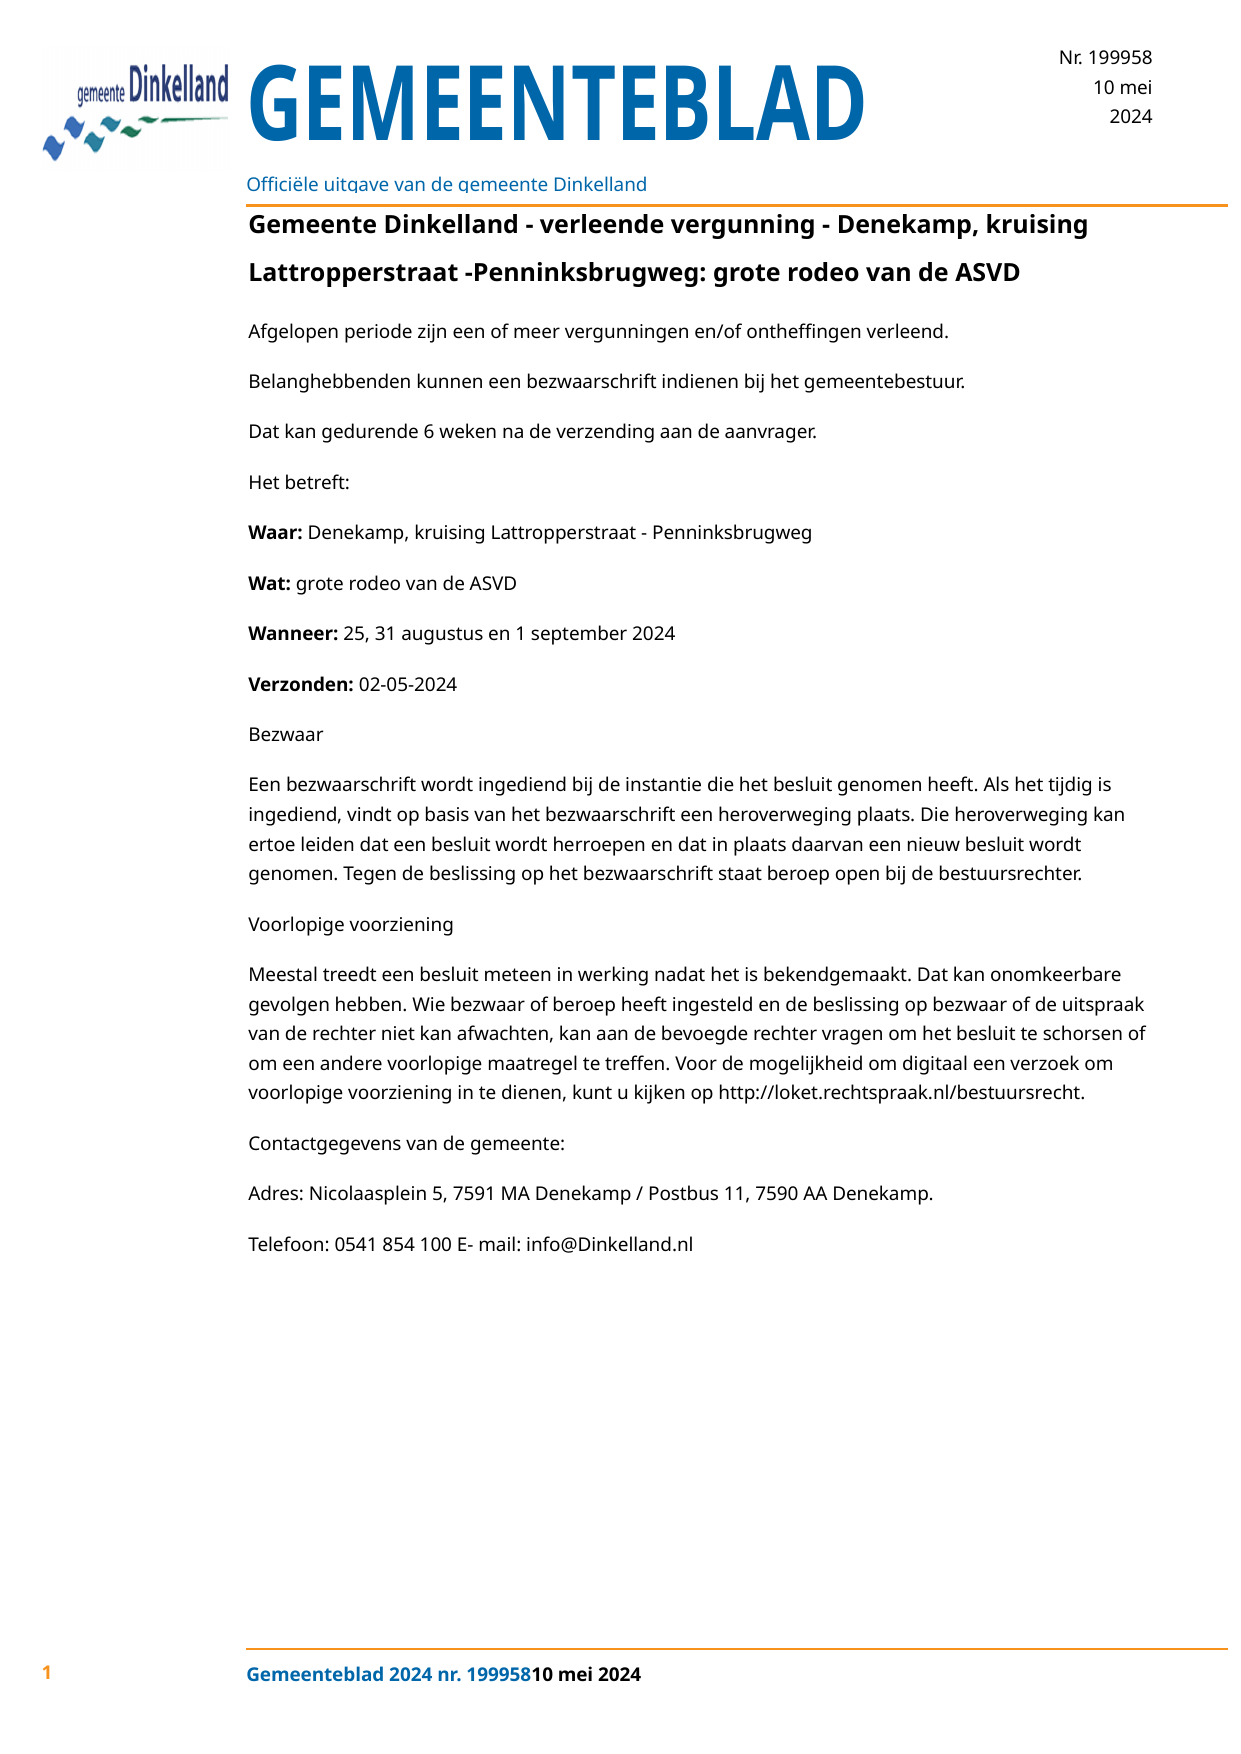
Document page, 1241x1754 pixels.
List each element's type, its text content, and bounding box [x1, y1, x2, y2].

text Adres: Nicolaasplein 5, 7591 MA Denekamp / Postbus 11, 7590 AA Denekamp. [248, 1180, 1152, 1206]
picture [41, 47, 231, 172]
text Gemeente Dinkelland - verleende vergunning - Denekamp, kruising Lattropperstraat -Penninksbrugweg: grote rodeo van de ASVD [248, 207, 1152, 288]
text Dat kan gedurende 6 weken na de verzending aan de aanvrager. [248, 419, 1152, 444]
text Belanghebbenden kunnen een bezwaarschrift indienen bij het gemeentebestuur. [248, 368, 1152, 394]
text Afgelopen periode zijn een of meer vergunningen en/of ontheffingen verleend. [248, 318, 1152, 344]
text Het betreft: [248, 469, 1152, 495]
text Bezwaar [248, 721, 1152, 747]
text Wanneer: 25, 31 augustus en 1 september 2024 [248, 620, 1152, 646]
text Waar: Denekamp, kruising Lattropperstraat - Penninksbrugweg [248, 519, 1152, 545]
text Contactgegevens van de gemeente: [248, 1130, 1152, 1156]
text Telefoon: 0541 854 100 E- mail: info@Dinkelland.nl [248, 1231, 1152, 1257]
text Wat: grote rodeo van de ASVD [248, 570, 1152, 596]
text Verzonden: 02-05-2024 [248, 671, 1152, 697]
text Een bezwaarschrift wordt ingediend bij de instantie die het besluit genomen heeft. Als het tijdig is ingediend, vindt op basis van het bezwaarschrift een heroverweging plaats. Die heroverweging kan ertoe leiden dat een besluit wordt herroepen en dat in plaats daarvan een nieuw besluit wordt genomen. Tegen de beslissing op het bezwaarschrift staat beroep open bij de bestuursrechter. [248, 772, 1152, 886]
text Voorlopige voorziening [248, 911, 1152, 937]
text Meestal treedt een besluit meteen in werking nadat het is bekendgemaakt. Dat kan onomkeerbare gevolgen hebben. Wie bezwaar of beroep heeft ingesteld en de beslissing op bezwaar of de uitspraak van de rechter niet kan afwachten, kan aan de bevoegde rechter vragen om het besluit te schorsen of om een andere voorlopige maatregel te treffen. Voor de mogelijkheid om digitaal een verzoek om voorlopige voorziening in te dienen, kunt u kijken op http://loket.rechtspraak.nl/bestuursrecht. [248, 961, 1152, 1105]
